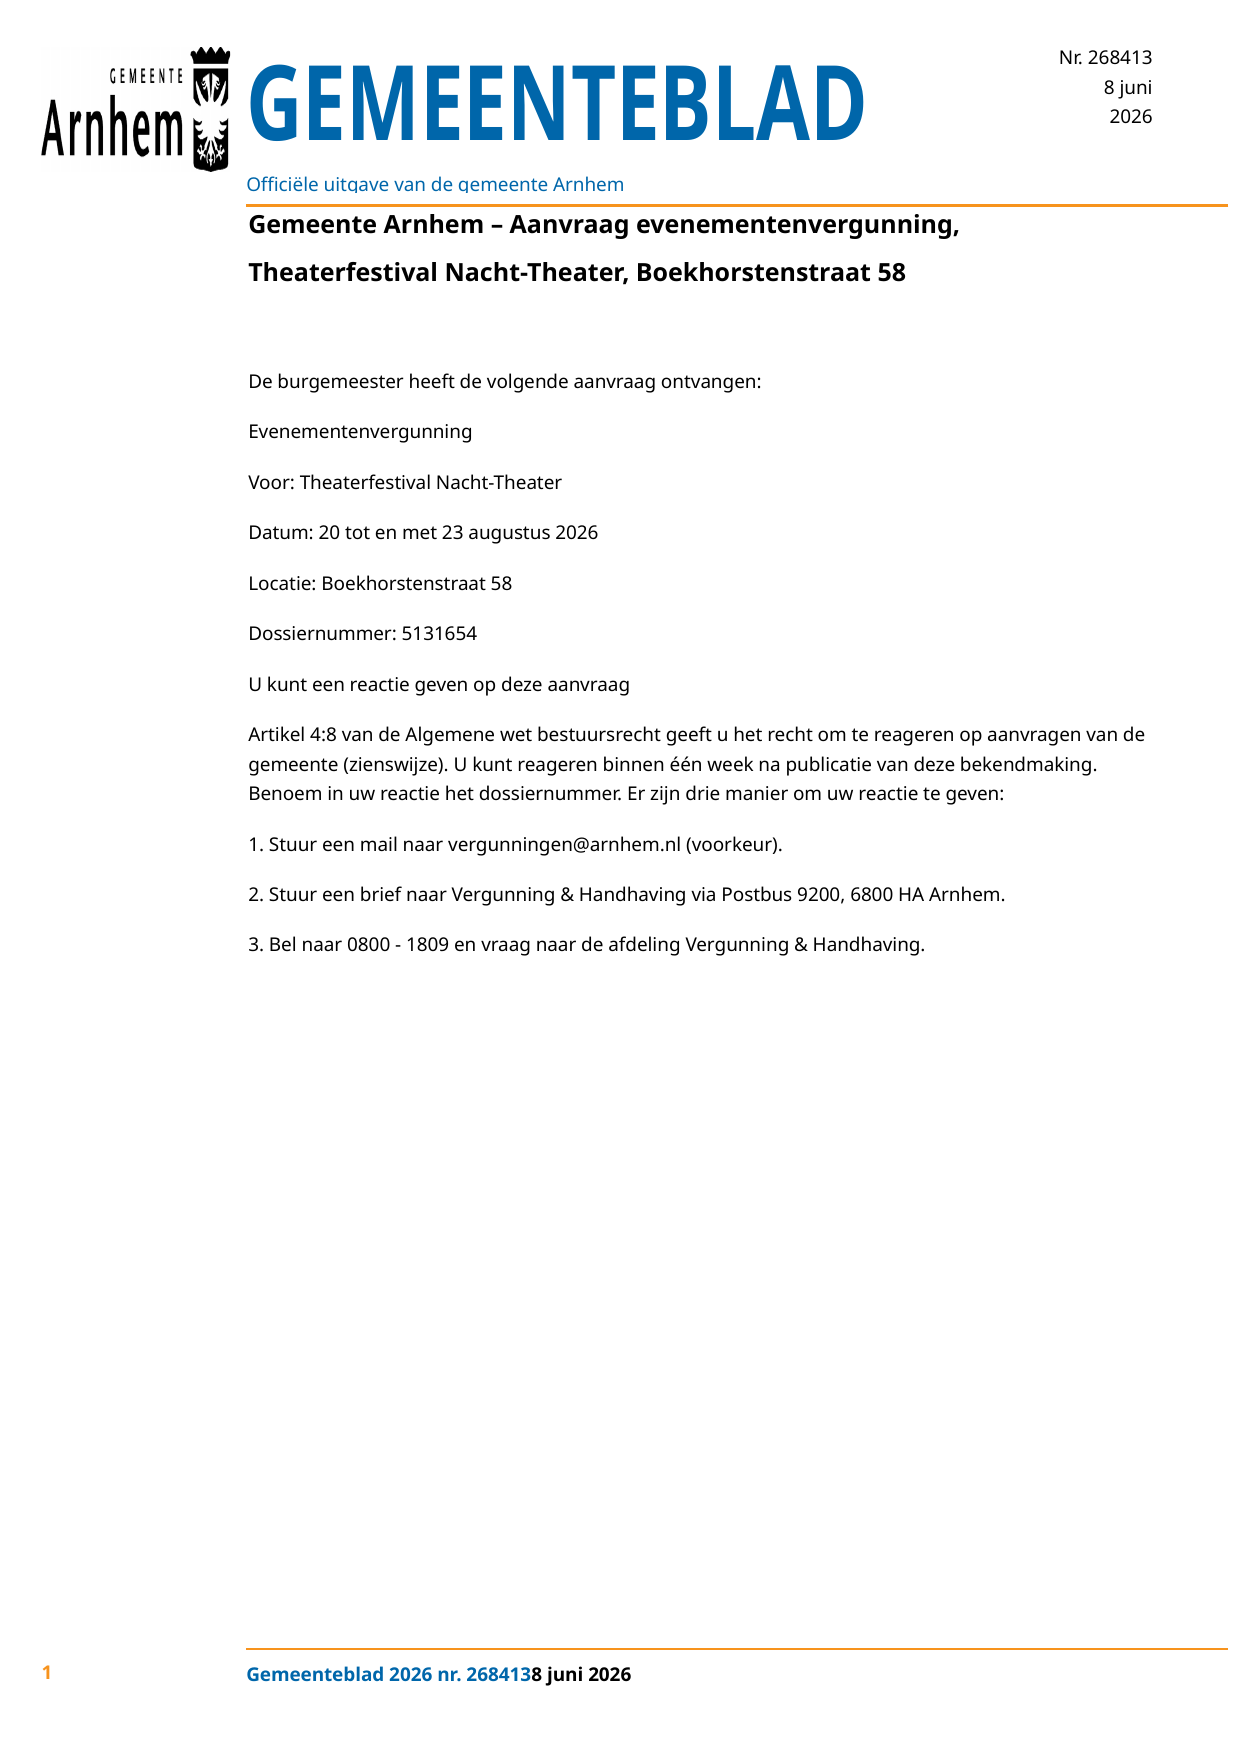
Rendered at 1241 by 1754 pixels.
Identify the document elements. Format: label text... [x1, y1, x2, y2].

text 3. Bel naar 0800 - 1809 en vraag naar de afdeling Vergunning & Handhaving. [248, 932, 1152, 957]
picture [41, 47, 231, 172]
text 2. Stuur een brief naar Vergunning & Handhaving via Postbus 9200, 6800 HA Arnhem. [248, 881, 1152, 907]
text 1. Stuur een mail naar vergunningen@arnhem.nl (voorkeur). [248, 831, 1152, 857]
text Dossiernummer: 5131654 [248, 620, 1152, 646]
text De burgemeester heeft de volgende aanvraag ontvangen: [248, 368, 1152, 394]
text U kunt een reactie geven op deze aanvraag [248, 671, 1152, 697]
text Artikel 4:8 van de Algemene wet bestuursrecht geeft u het recht om te reageren op aanvragen van de gemeente (zienswijze). U kunt reageren binnen één week na publicatie van deze bekendmaking. Benoem in uw reactie het dossiernummer. Er zijn drie manier om uw reactie te geven: [248, 721, 1152, 806]
text Datum: 20 tot en met 23 augustus 2026 [248, 519, 1152, 545]
text Voor: Theaterfestival Nacht-Theater [248, 469, 1152, 495]
text Locatie: Boekhorstenstraat 58 [248, 570, 1152, 596]
text Evenementenvergunning [248, 419, 1152, 444]
text Gemeente Arnhem – Aanvraag evenementenvergunning, Theaterfestival Nacht-Theater, Boekhorstenstraat 58 [248, 207, 1152, 288]
